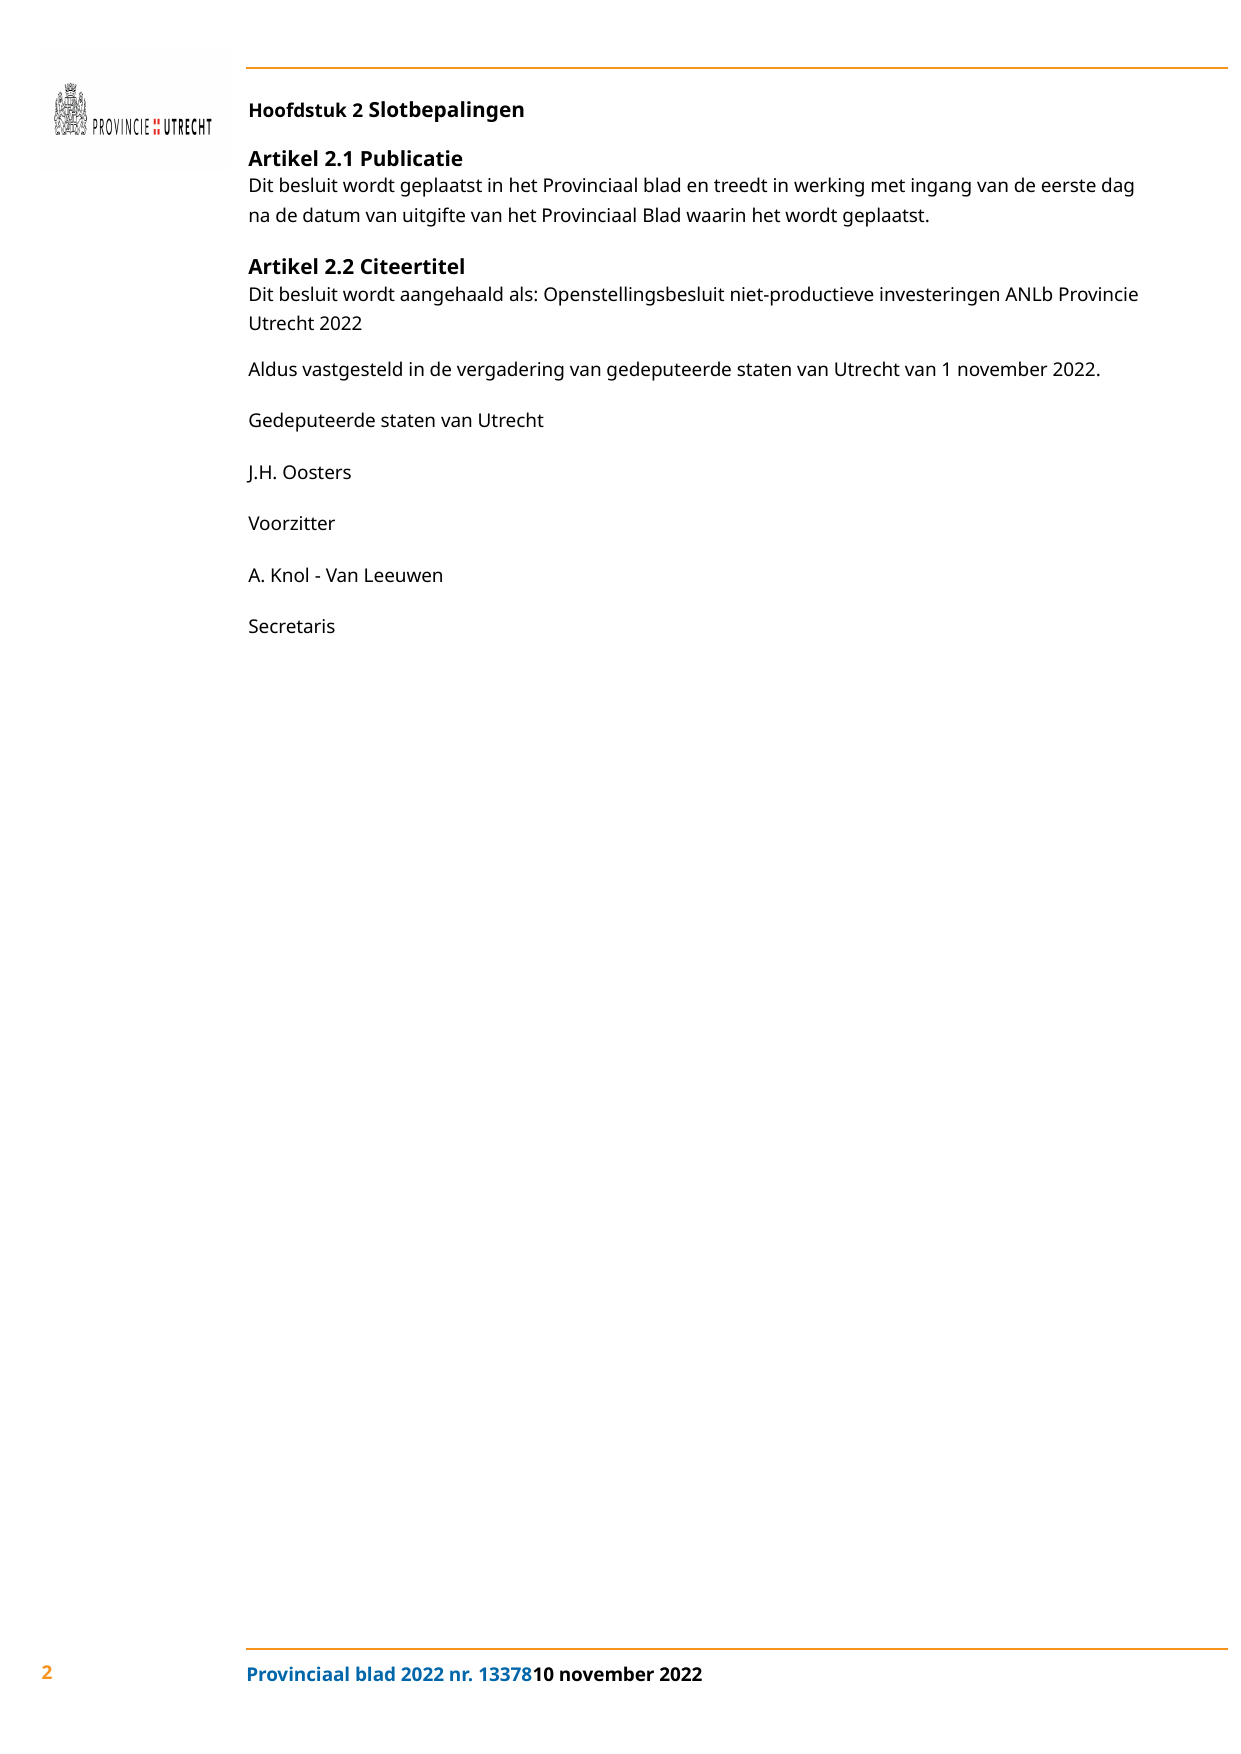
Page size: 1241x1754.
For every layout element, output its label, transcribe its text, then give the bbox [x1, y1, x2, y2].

text Hoofdstuk 2 Slotbepalingen [248, 95, 1152, 123]
text A. Knol - Van Leeuwen [248, 562, 1152, 588]
text Aldus vastgesteld in de vergadering van gedeputeerde staten van Utrecht van 1 november 2022. [248, 356, 1152, 382]
text J.H. Oosters [248, 459, 1152, 485]
text Artikel 2.1 Publicatie [248, 144, 1152, 172]
text Dit besluit wordt geplaatst in het Provinciaal blad en treedt in werking met ingang van de eerste dag na de datum van uitgifte van het Provinciaal Blad waarin het wordt geplaatst. [248, 172, 1152, 228]
text Gedeputeerde staten van Utrecht [248, 408, 1152, 433]
text Artikel 2.2 Citeertitel [248, 252, 1152, 281]
picture [41, 47, 231, 172]
text Dit besluit wordt aangehaald als: Openstellingsbesluit niet-productieve investeringen ANLb Provincie Utrecht 2022 [248, 281, 1152, 336]
text Voorzitter [248, 511, 1152, 536]
text Secretaris [248, 613, 1152, 639]
